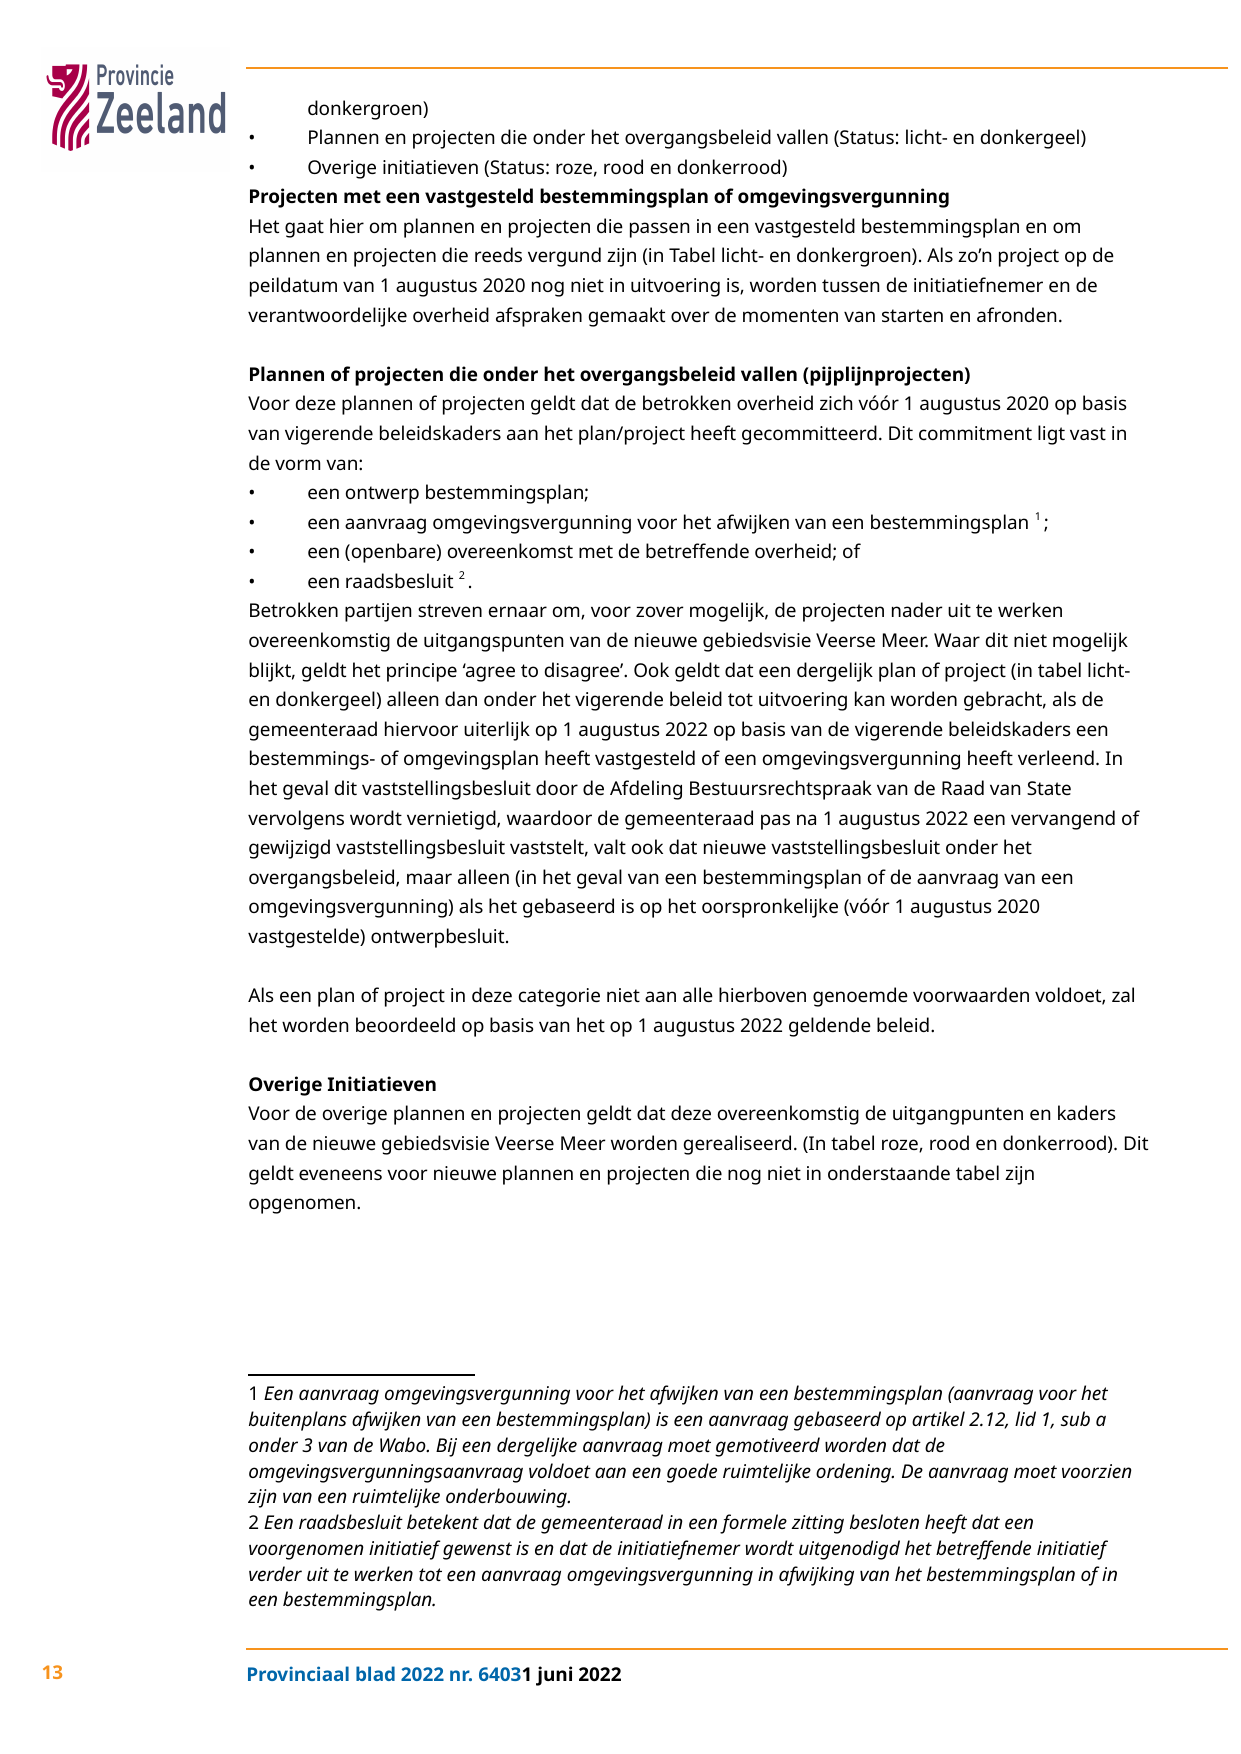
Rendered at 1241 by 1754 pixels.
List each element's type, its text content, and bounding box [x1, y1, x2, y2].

text Het gaat hier om plannen en projecten die passen in een vastgesteld bestemmingsplan en om plannen en projecten die reeds vergund zijn (in Tabel licht- en donkergroen). Als zo’n project op de peildatum van 1 augustus 2020 nog niet in uitvoering is, worden tussen de initiatiefnemer en de verantwoordelijke overheid afspraken gemaakt over de momenten van starten en afronden. [248, 213, 1152, 328]
list een raadsbesluit . [248, 568, 1152, 594]
text Overige Initiatieven [248, 1071, 1152, 1097]
text Plannen of projecten die onder het overgangsbeleid vallen (pijplijnprojecten) [248, 361, 1152, 387]
text Als een plan of project in deze categorie niet aan alle hierboven genoemde voorwaarden voldoet, zal het worden beoordeeld op basis van het op 1 augustus 2022 geldende beleid. [248, 982, 1152, 1038]
list Een raadsbesluit betekent dat de gemeenteraad in een formele zitting besloten heeft dat een voorgenomen initiatief gewenst is en dat de initiatiefnemer wordt uitgenodigd het betreffende initiatief verder uit te werken tot een aanvraag omgevingsvergunning in afwijking van het bestemmingsplan of in een bestemmingsplan. [248, 1509, 1152, 1612]
list Plannen en projecten die onder het overgangsbeleid vallen (Status: licht- en donkergeel) [248, 124, 1152, 150]
list donkergroen) [248, 95, 1152, 121]
list Een aanvraag omgevingsvergunning voor het afwijken van een bestemmingsplan (aanvraag voor het buitenplans afwijken van een bestemmingsplan) is een aanvraag gebaseerd op artikel 2.12, lid 1, sub a onder 3 van de Wabo. Bij een dergelijke aanvraag moet gemotiveerd worden dat de omgevingsvergunningsaanvraag voldoet aan een goede ruimtelijke ordening. De aanvraag moet voorzien zijn van een ruimtelijke onderbouwing. [248, 1381, 1152, 1509]
text Voor de overige plannen en projecten geldt dat deze overeenkomstig de uitgangpunten en kaders van de nieuwe gebiedsvisie Veerse Meer worden gerealiseerd. (In tabel roze, rood en donkerrood). Dit geldt eveneens voor nieuwe plannen en projecten die nog niet in onderstaande tabel zijn opgenomen. [248, 1101, 1152, 1215]
list een (openbare) overeenkomst met de betreffende overheid; of [248, 538, 1152, 564]
text Voor deze plannen of projecten geldt dat de betrokken overheid zich vóór 1 augustus 2020 op basis van vigerende beleidskaders aan het plan/project heeft gecommitteerd. Dit commitment ligt vast in de vorm van: [248, 391, 1152, 476]
list een ontwerp bestemmingsplan; [248, 479, 1152, 505]
text Betrokken partijen streven ernaar om, voor zover mogelijk, de projecten nader uit te werken overeenkomstig de uitgangspunten van de nieuwe gebiedsvisie Veerse Meer. Waar dit niet mogelijk blijkt, geldt het principe ‘agree to disagree’. Ook geldt dat een dergelijk plan of project (in tabel licht- en donkergeel) alleen dan onder het vigerende beleid tot uitvoering kan worden gebracht, als de gemeenteraad hiervoor uiterlijk op 1 augustus 2022 op basis van de vigerende beleidskaders een bestemmings- of omgevingsplan heeft vastgesteld of een omgevingsvergunning heeft verleend. In het geval dit vaststellingsbesluit door de Afdeling Bestuursrechtspraak van de Raad van State vervolgens wordt vernietigd, waardoor de gemeenteraad pas na 1 augustus 2022 een vervangend of gewijzigd vaststellingsbesluit vaststelt, valt ook dat nieuwe vaststellingsbesluit onder het overgangsbeleid, maar alleen (in het geval van een bestemmingsplan of de aanvraag van een omgevingsvergunning) als het gebaseerd is op het oorspronkelijke (vóór 1 augustus 2020 vastgestelde) ontwerpbesluit. [248, 598, 1152, 949]
picture [41, 47, 231, 172]
text Projecten met een vastgesteld bestemmingsplan of omgevingsvergunning [248, 183, 1152, 209]
list een aanvraag omgevingsvergunning voor het afwijken van een bestemmingsplan ; [248, 509, 1152, 535]
list Overige initiatieven (Status: roze, rood en donkerrood) [248, 154, 1152, 180]
